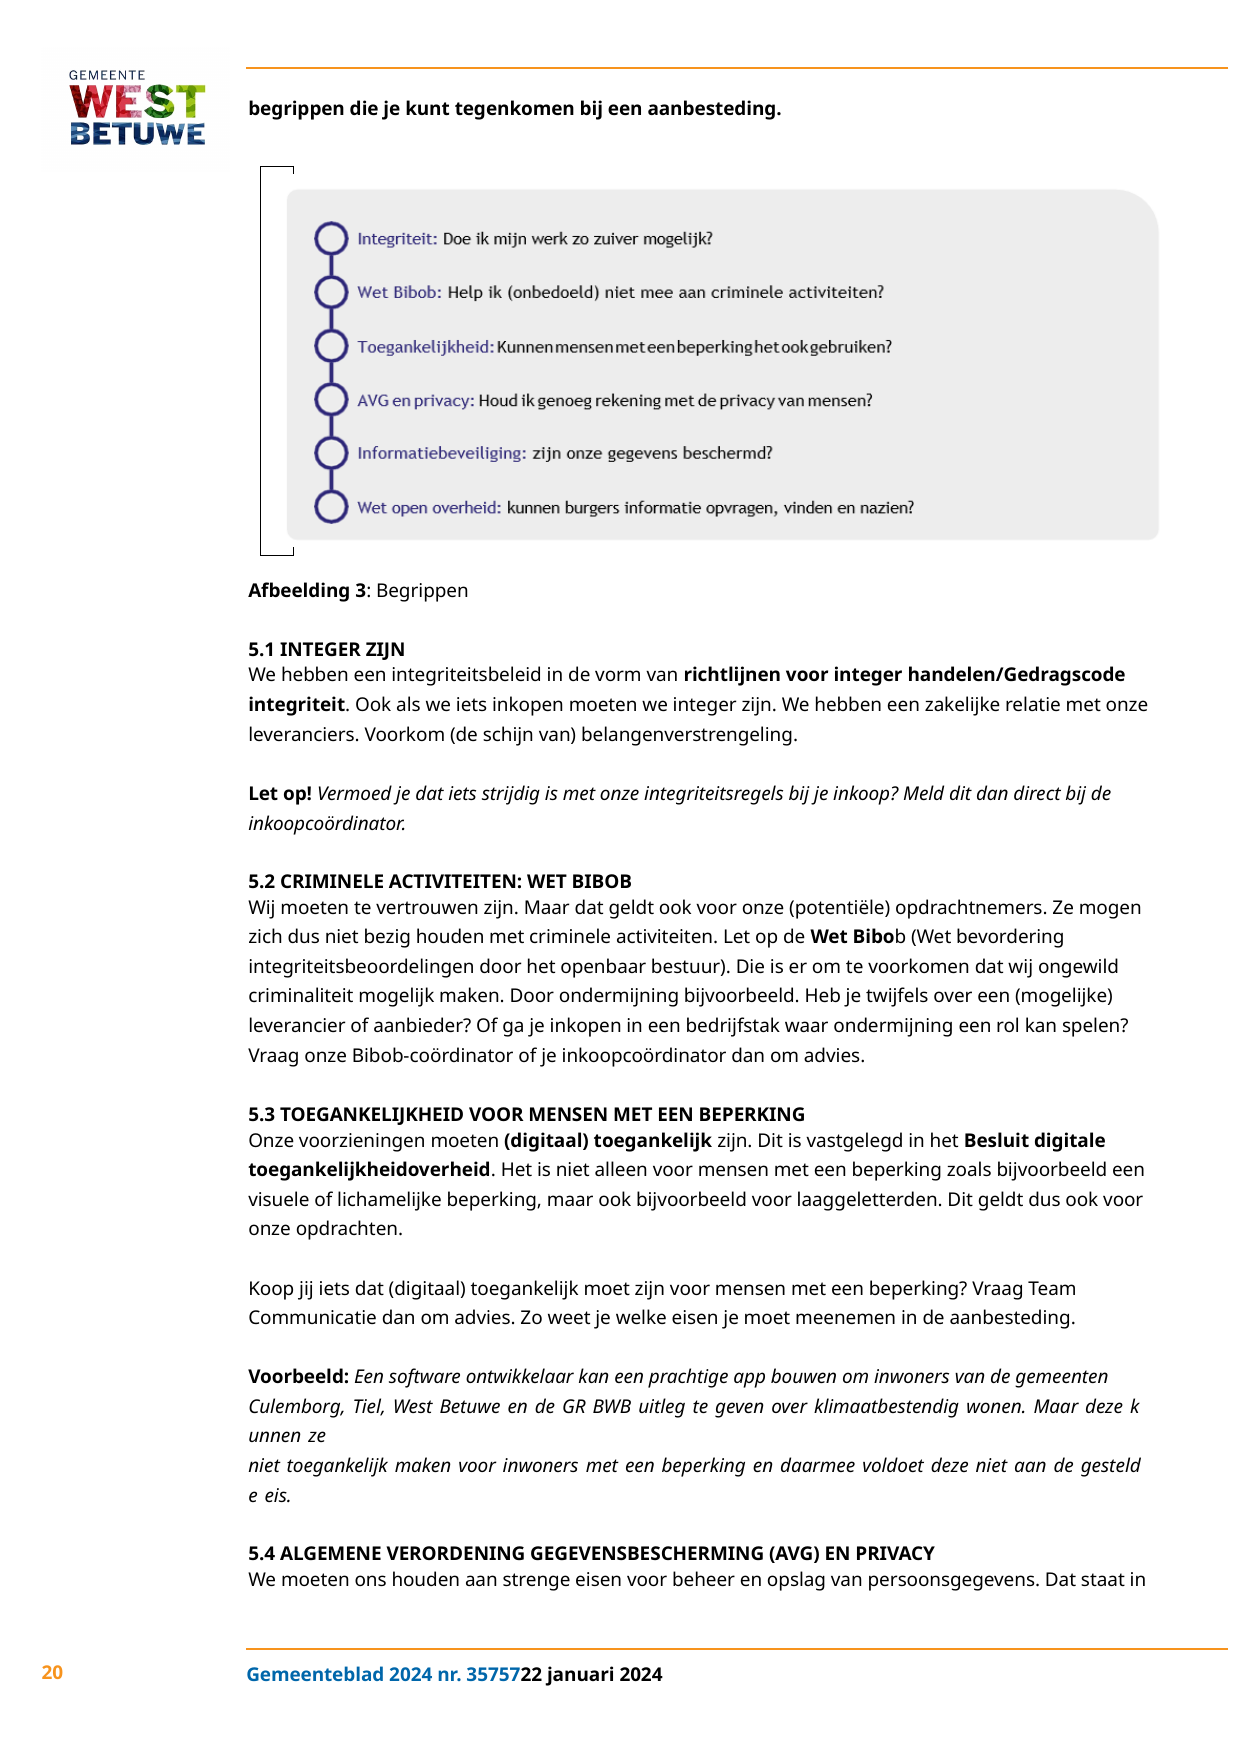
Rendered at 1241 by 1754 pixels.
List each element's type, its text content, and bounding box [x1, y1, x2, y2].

table_header Let op! Vermoed je dat iets strijdig is met onze integriteitsregels bij je inkoop? Meld dit dan direct bij de inkoopcoördinator. [248, 780, 1152, 835]
text Afbeelding 3: Begrippen [248, 577, 1152, 602]
text We hebben een integriteitsbeleid in de vorm van richtlijnen voor integer handelen/Gedragscode integriteit. Ook als we iets inkopen moeten we integer zijn. We hebben een zakelijke relatie met onze leveranciers. Voorkom (de schijn van) belangenverstrengeling. [248, 662, 1152, 747]
text Wij moeten te vertrouwen zijn. Maar dat geldt ook voor onze (potentiële) opdrachtnemers. Ze mogen zich dus niet bezig houden met criminele activiteiten. Let op de Wet Bibob (Wet bevordering integriteitsbeoordelingen door het openbaar bestuur). Die is er om te voorkomen dat wij ongewild criminaliteit mogelijk maken. Door ondermijning bijvoorbeeld. Heb je twijfels over een (mogelijke) leverancier of aanbieder? Of ga je inkopen in een bedrijfstak waar ondermijning een rol kan spelen? Vraag onze Bibob-coördinator of je inkoopcoördinator dan om advies. [248, 894, 1152, 1068]
text 5.2 CRIMINELE ACTIVITEITEN: WET BIBOB [248, 868, 1152, 894]
text We moeten ons houden aan strenge eisen voor beheer en opslag van persoonsgegevens. Dat staat in [248, 1566, 1152, 1592]
picture [41, 47, 231, 172]
text Onze voorzieningen moeten (digitaal) toegankelijk zijn. Dit is vastgelegd in het Besluit digitale toegankelijkheidoverheid. Het is niet alleen voor mensen met een beperking zoals bijvoorbeeld een visuele of lichamelijke beperking, maar ook bijvoorbeeld voor laaggeletterden. Dit geldt dus ook voor onze opdrachten. [248, 1127, 1152, 1241]
text 5.3 TOEGANKELIJKHEID VOOR MENSEN MET EEN BEPERKING [248, 1101, 1152, 1127]
text Koop jij iets dat (digitaal) toegankelijk moet zijn voor mensen met een beperking? Vraag Team Communicatie dan om advies. Zo weet je welke eisen je moet meenemen in de aanbesteding. [248, 1275, 1152, 1330]
table_header Voorbeeld: Een software ontwikkelaar kan een prachtige app bouwen om inwoners van de gemeenten Culemborg, Tiel, West Betuwe en de GR BWB uitleg te geven over klimaatbestendig wonen. Maar deze kunnen ze niet toegankelijk maken voor inwoners met een beperking en daarmee voldoet deze niet aan de gestelde eis. [248, 1364, 1152, 1508]
picture [268, 174, 1173, 547]
text 5.1 INTEGER ZIJN [248, 636, 1152, 662]
text 5.4 ALGEMENE VERORDENING GEGEVENSBESCHERMING (AVG) EN PRIVACY [248, 1540, 1152, 1566]
text begrippen die je kunt tegenkomen bij een aanbesteding. [248, 95, 1152, 121]
